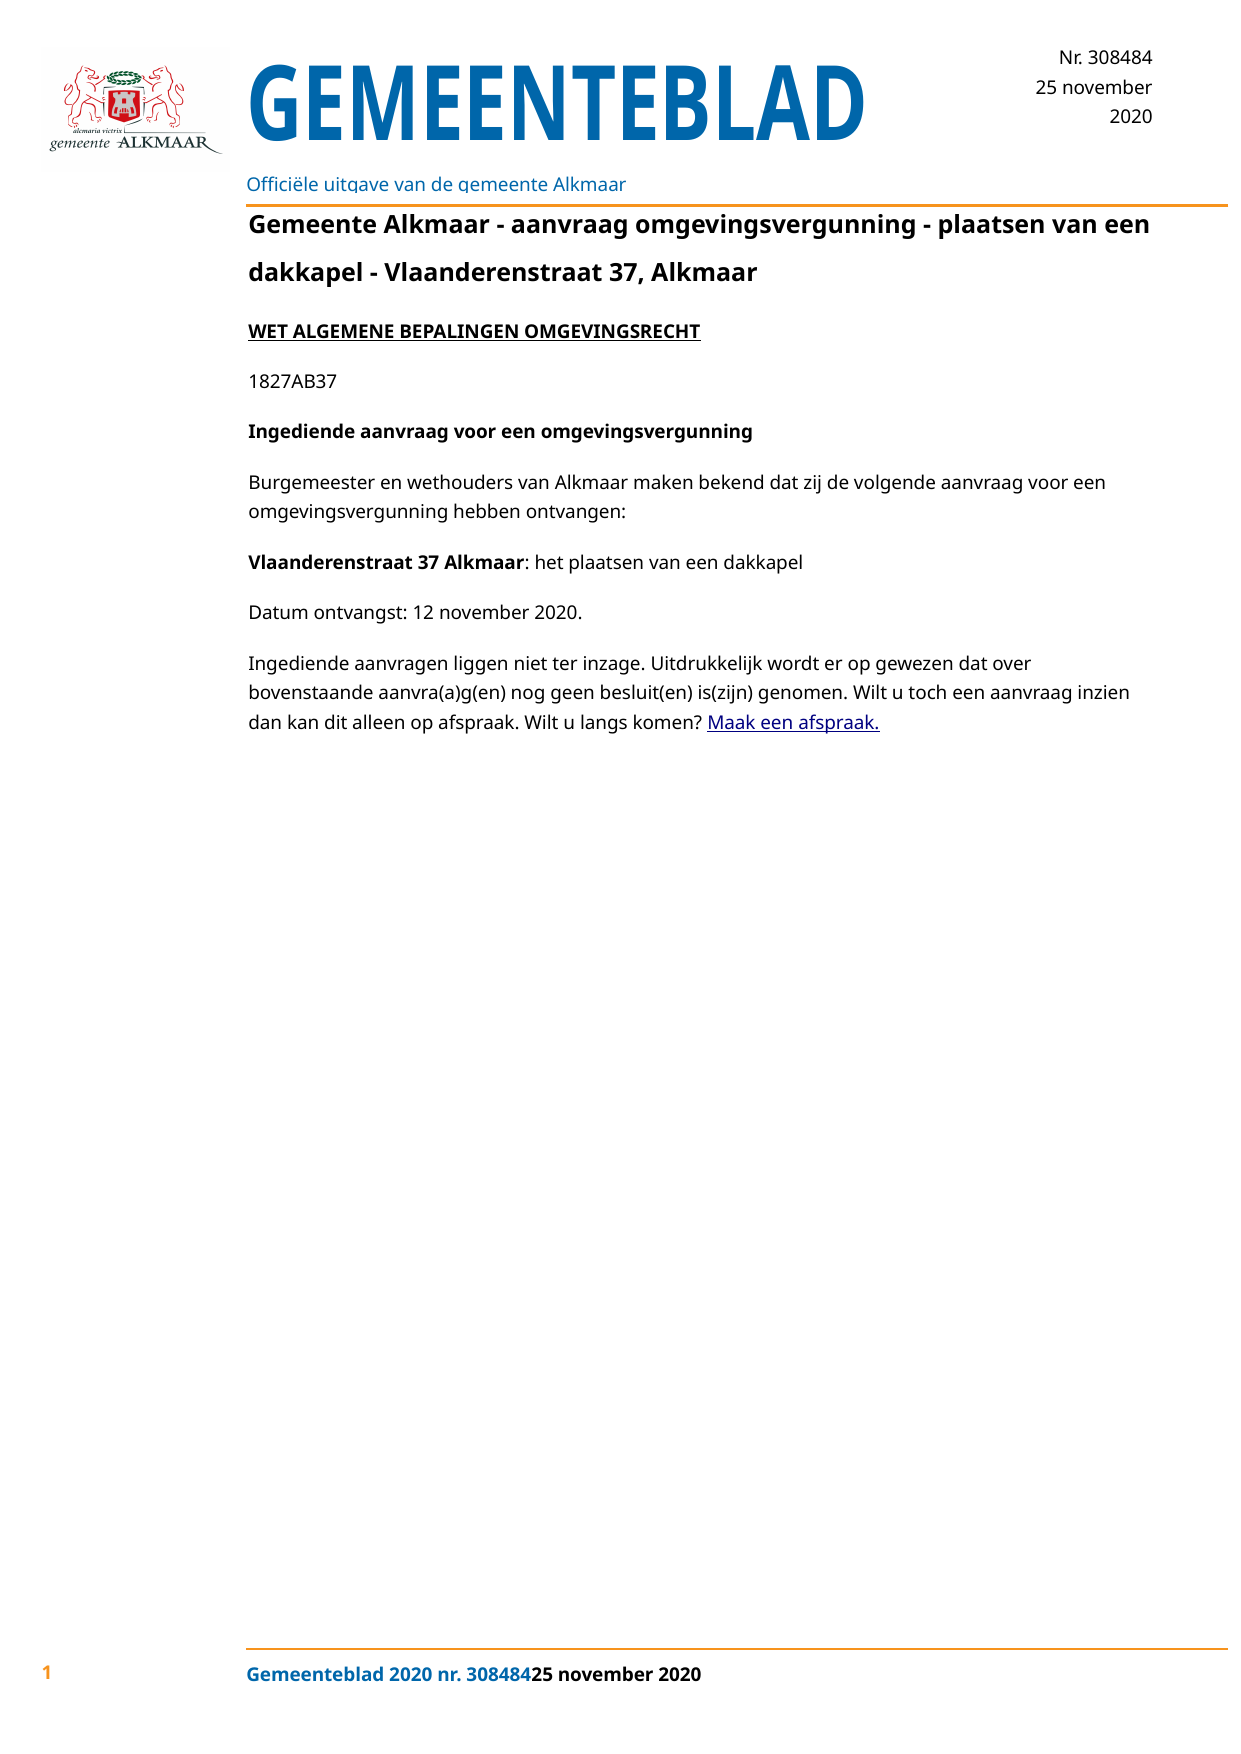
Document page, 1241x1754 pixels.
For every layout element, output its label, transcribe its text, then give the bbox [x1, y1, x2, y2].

picture [41, 47, 231, 172]
text Vlaanderenstraat 37 Alkmaar: het plaatsen van een dakkapel [248, 549, 1152, 575]
text Datum ontvangst: 12 november 2020. [248, 599, 1152, 625]
text Burgemeester en wethouders van Alkmaar maken bekend dat zij de volgende aanvraag voor een omgevingsvergunning hebben ontvangen: [248, 469, 1152, 524]
text Ingediende aanvragen liggen niet ter inzage. Uitdrukkelijk wordt er op gewezen dat over bovenstaande aanvra(a)g(en) nog geen besluit(en) is(zijn) genomen. Wilt u toch een aanvraag inzien dan kan dit alleen op afspraak. Wilt u langs komen? Maak een afspraak. [248, 650, 1152, 735]
text WET ALGEMENE BEPALINGEN OMGEVINGSRECHT [248, 318, 1152, 344]
text 1827AB37 [248, 368, 1152, 394]
text Ingediende aanvraag voor een omgevingsvergunning [248, 419, 1152, 444]
text Gemeente Alkmaar - aanvraag omgevingsvergunning - plaatsen van een dakkapel - Vlaanderenstraat 37, Alkmaar [248, 207, 1152, 288]
